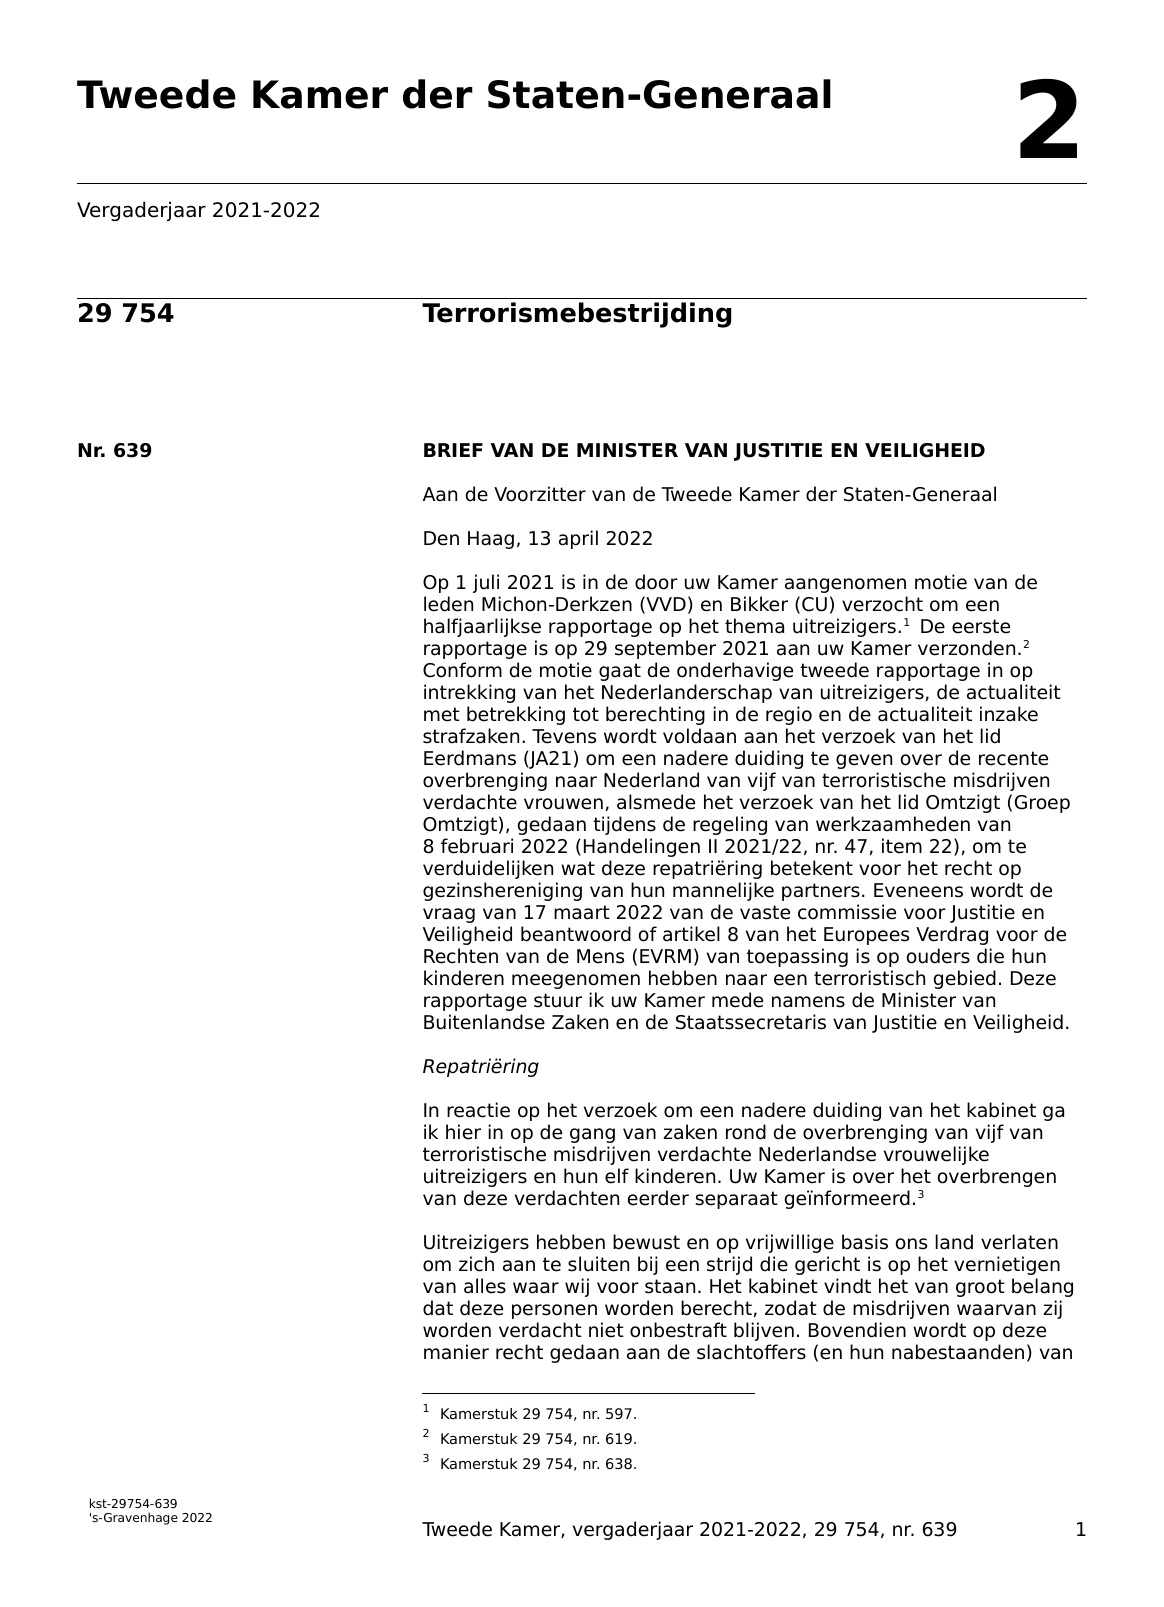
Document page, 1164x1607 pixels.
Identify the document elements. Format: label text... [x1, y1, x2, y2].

subtitle Repatriëring [422, 1056, 1087, 1078]
text kst-29754-639 [88, 1497, 323, 1511]
text Kamerstuk 29 754, nr. 597. [422, 1402, 1087, 1424]
subtitle 29 754 Terrorismebestrijding [77, 299, 1087, 329]
text In reactie op het verzoek om een nadere duiding van het kabinet ga ik hier in op de gang van zaken rond de overbrenging van vijf van terroristische misdrijven verdachte Nederlandse vrouwelijke uitreizigers en hun elf kinderen. Uw Kamer is over het overbrengen van deze verdachten eerder separaat geïnformeerd. [422, 1100, 1087, 1210]
text Aan de Voorzitter van de Tweede Kamer der Staten-Generaal [422, 484, 1087, 506]
text Kamerstuk 29 754, nr. 638. [422, 1452, 1087, 1474]
text 's-Gravenhage 2022 [88, 1511, 323, 1525]
text Kamerstuk 29 754, nr. 619. [422, 1427, 1087, 1449]
table_header 2 [886, 59, 1087, 183]
table_header Tweede Kamer der Staten-Generaal [77, 59, 886, 183]
table_cell Vergaderjaar 2021-2022 [77, 184, 1087, 298]
text Uitreizigers hebben bewust en op vrijwillige basis ons land verlaten om zich aan te sluiten bij een strijd die gericht is op het vernietigen van alles waar wij voor staan. Het kabinet vindt het van groot belang dat deze personen worden berecht, zodat de misdrijven waarvan zij worden verdacht niet onbestraft blijven. Bovendien wordt op deze manier recht gedaan aan de slachtoffers (en hun nabestaanden) van [422, 1232, 1087, 1364]
text Den Haag, 13 april 2022 [422, 528, 1087, 550]
text Op 1 juli 2021 is in de door uw Kamer aangenomen motie van de leden Michon-Derkzen (VVD) en Bikker (CU) verzocht om een halfjaarlijkse rapportage op het thema uitreizigers. De eerste rapportage is op 29 september 2021 aan uw Kamer verzonden. Conform de motie gaat de onderhavige tweede rapportage in op intrekking van het Nederlanderschap van uitreizigers, de actualiteit met betrekking tot berechting in de regio en de actualiteit inzake strafzaken. Tevens wordt voldaan aan het verzoek van het lid Eerdmans (JA21) om een nadere duiding te geven over de recente overbrenging naar Nederland van vijf van terroristische misdrijven verdachte vrouwen, alsmede het verzoek van het lid Omtzigt (Groep Omtzigt), gedaan tijdens de regeling van werkzaamheden van 8 februari 2022 (Handelingen II 2021/22, nr. 47, item 22), om te verduidelijken wat deze repatriëring betekent voor het recht op gezinshereniging van hun mannelijke partners. Eveneens wordt de vraag van 17 maart 2022 van de vaste commissie voor Justitie en Veiligheid beantwoord of artikel 8 van het Europees Verdrag voor de Rechten van de Mens (EVRM) van toepassing is op ouders die hun kinderen meegenomen hebben naar een terroristisch gebied. Deze rapportage stuur ik uw Kamer mede namens de Minister van Buitenlandse Zaken en de Staatssecretaris van Justitie en Veiligheid. [422, 572, 1087, 1034]
subtitle Nr. 639 BRIEF VAN DE MINISTER VAN JUSTITIE EN VEILIGHEID [77, 440, 1087, 462]
